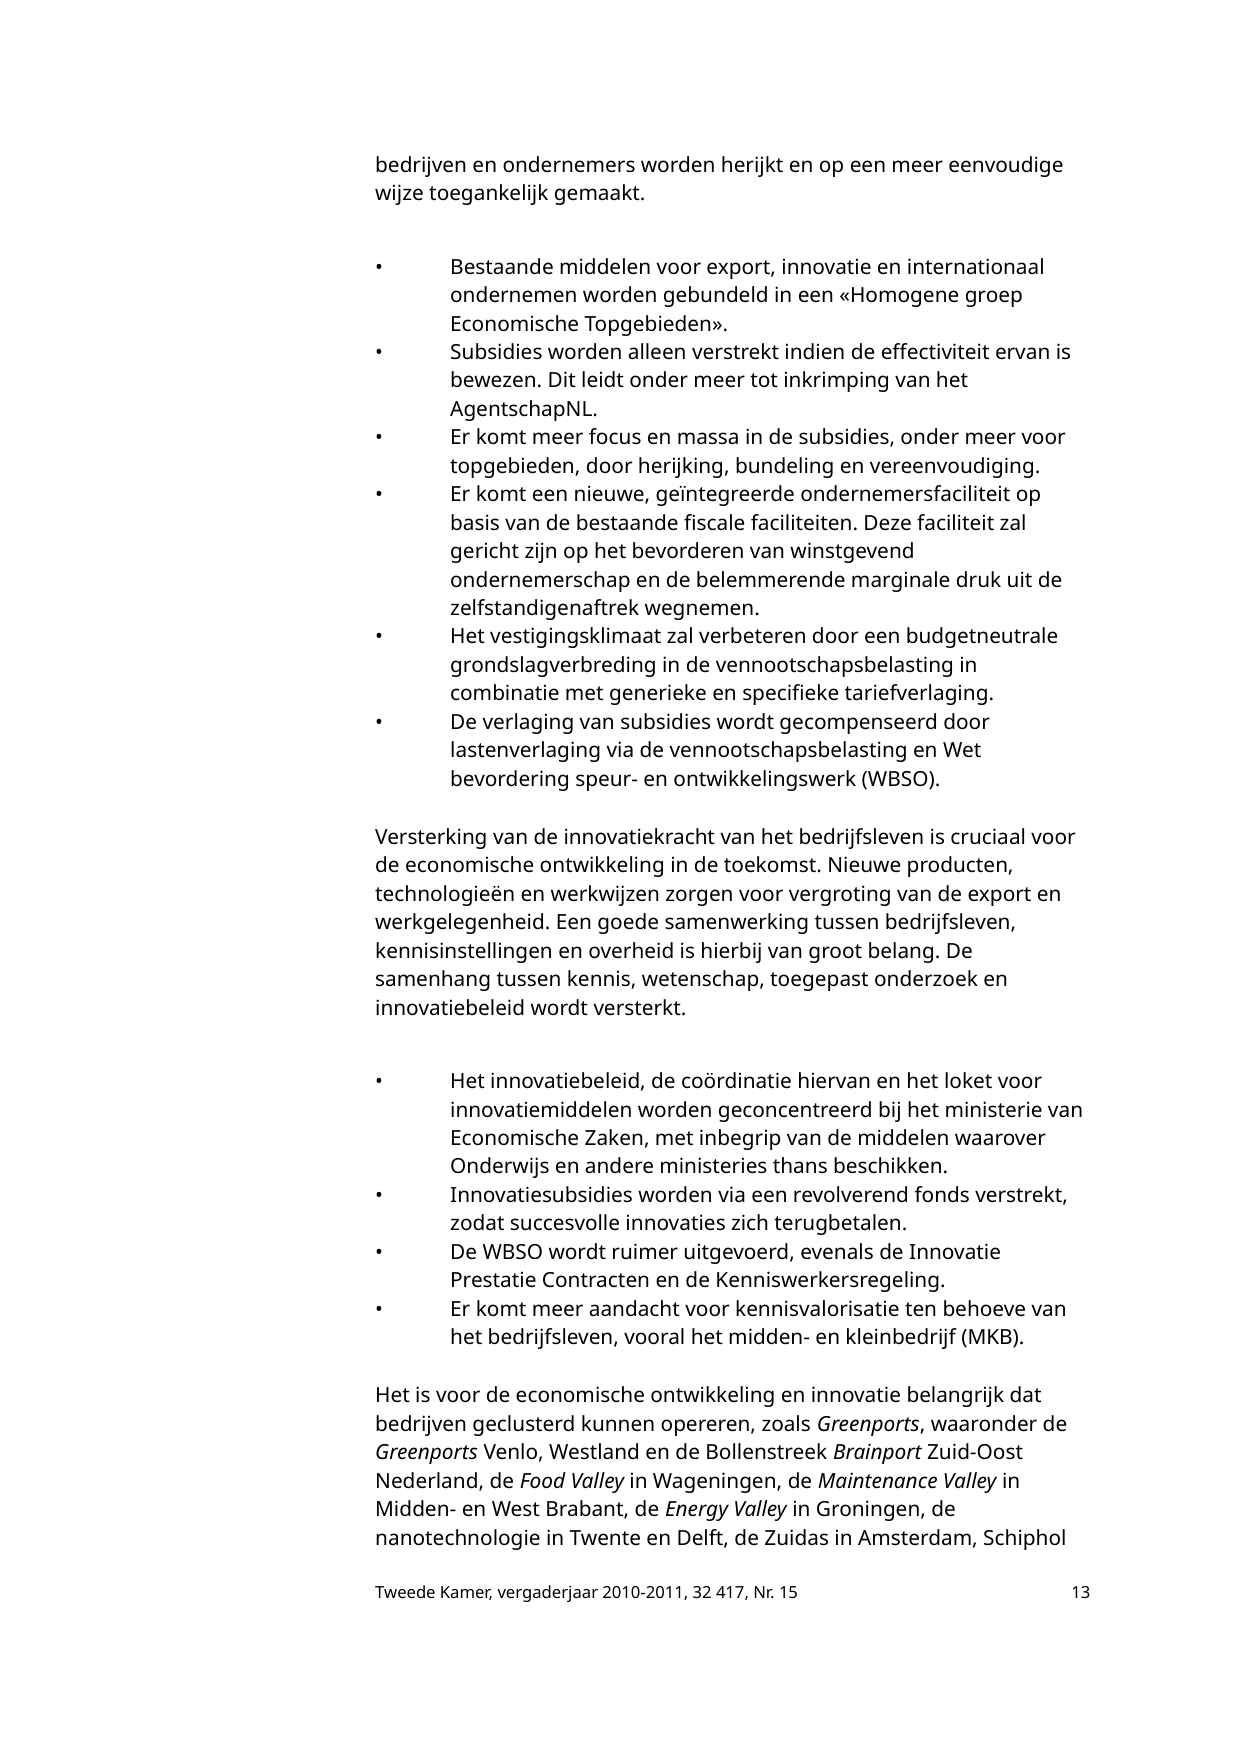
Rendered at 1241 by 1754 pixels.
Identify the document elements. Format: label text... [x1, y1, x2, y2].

list De WBSO wordt ruimer uitgevoerd, evenals de Innovatie Prestatie Contracten en de Kenniswerkersregeling. [375, 1237, 1090, 1294]
text Versterking van de innovatiekracht van het bedrijfsleven is cruciaal voor de economische ontwikkeling in de toekomst. Nieuwe producten, technologieën en werkwijzen zorgen voor vergroting van de export en werkgelegenheid. Een goede samenwerking tussen bedrijfsleven, kennisinstellingen en overheid is hierbij van groot belang. De samenhang tussen kennis, wetenschap, toegepast onderzoek en innovatiebeleid wordt versterkt. [375, 822, 1090, 1021]
list Er komt een nieuwe, geïntegreerde ondernemersfaciliteit op basis van de bestaande fiscale faciliteiten. Deze faciliteit zal gericht zijn op het bevorderen van winstgevend ondernemerschap en de belemmerende marginale druk uit de zelfstandigenaftrek wegnemen. [375, 479, 1090, 622]
list Er komt meer focus en massa in de subsidies, onder meer voor topgebieden, door herijking, bundeling en vereenvoudiging. [375, 422, 1090, 479]
list Het vestigingsklimaat zal verbeteren door een budgetneutrale grondslagverbreding in de vennootschapsbelasting in combinatie met generieke en specifieke tariefverlaging. [375, 622, 1090, 707]
list Subsidies worden alleen verstrekt indien de effectiviteit ervan is bewezen. Dit leidt onder meer tot inkrimping van het AgentschapNL. [375, 337, 1090, 422]
list De verlaging van subsidies wordt gecompenseerd door lastenverlaging via de vennootschapsbelasting en Wet bevordering speur- en ontwikkelingswerk (WBSO). [375, 707, 1090, 792]
list Innovatiesubsidies worden via een revolverend fonds verstrekt, zodat succesvolle innovaties zich terugbetalen. [375, 1180, 1090, 1237]
list Het innovatiebeleid, de coördinatie hiervan en het loket voor innovatiemiddelen worden geconcentreerd bij het ministerie van Economische Zaken, met inbegrip van de middelen waarover Onderwijs en andere ministeries thans beschikken. [375, 1066, 1090, 1180]
list Bestaande middelen voor export, innovatie en internationaal ondernemen worden gebundeld in een «Homogene groep Economische Topgebieden». [375, 252, 1090, 337]
text bedrijven en ondernemers worden herijkt en op een meer eenvoudige wijze toegankelijk gemaakt. [375, 150, 1090, 207]
list Er komt meer aandacht voor kennisvalorisatie ten behoeve van het bedrijfsleven, vooral het midden- en kleinbedrijf (MKB). [375, 1294, 1090, 1351]
text Het is voor de economische ontwikkeling en innovatie belangrijk dat bedrijven geclusterd kunnen opereren, zoals Greenports, waaronder de Greenports Venlo, Westland en de Bollenstreek Brainport Zuid-Oost Nederland, de Food Valley in Wageningen, de Maintenance Valley in Midden- en West Brabant, de Energy Valley in Groningen, de nanotechnologie in Twente en Delft, de Zuidas in Amsterdam, Schiphol [375, 1381, 1090, 1551]
